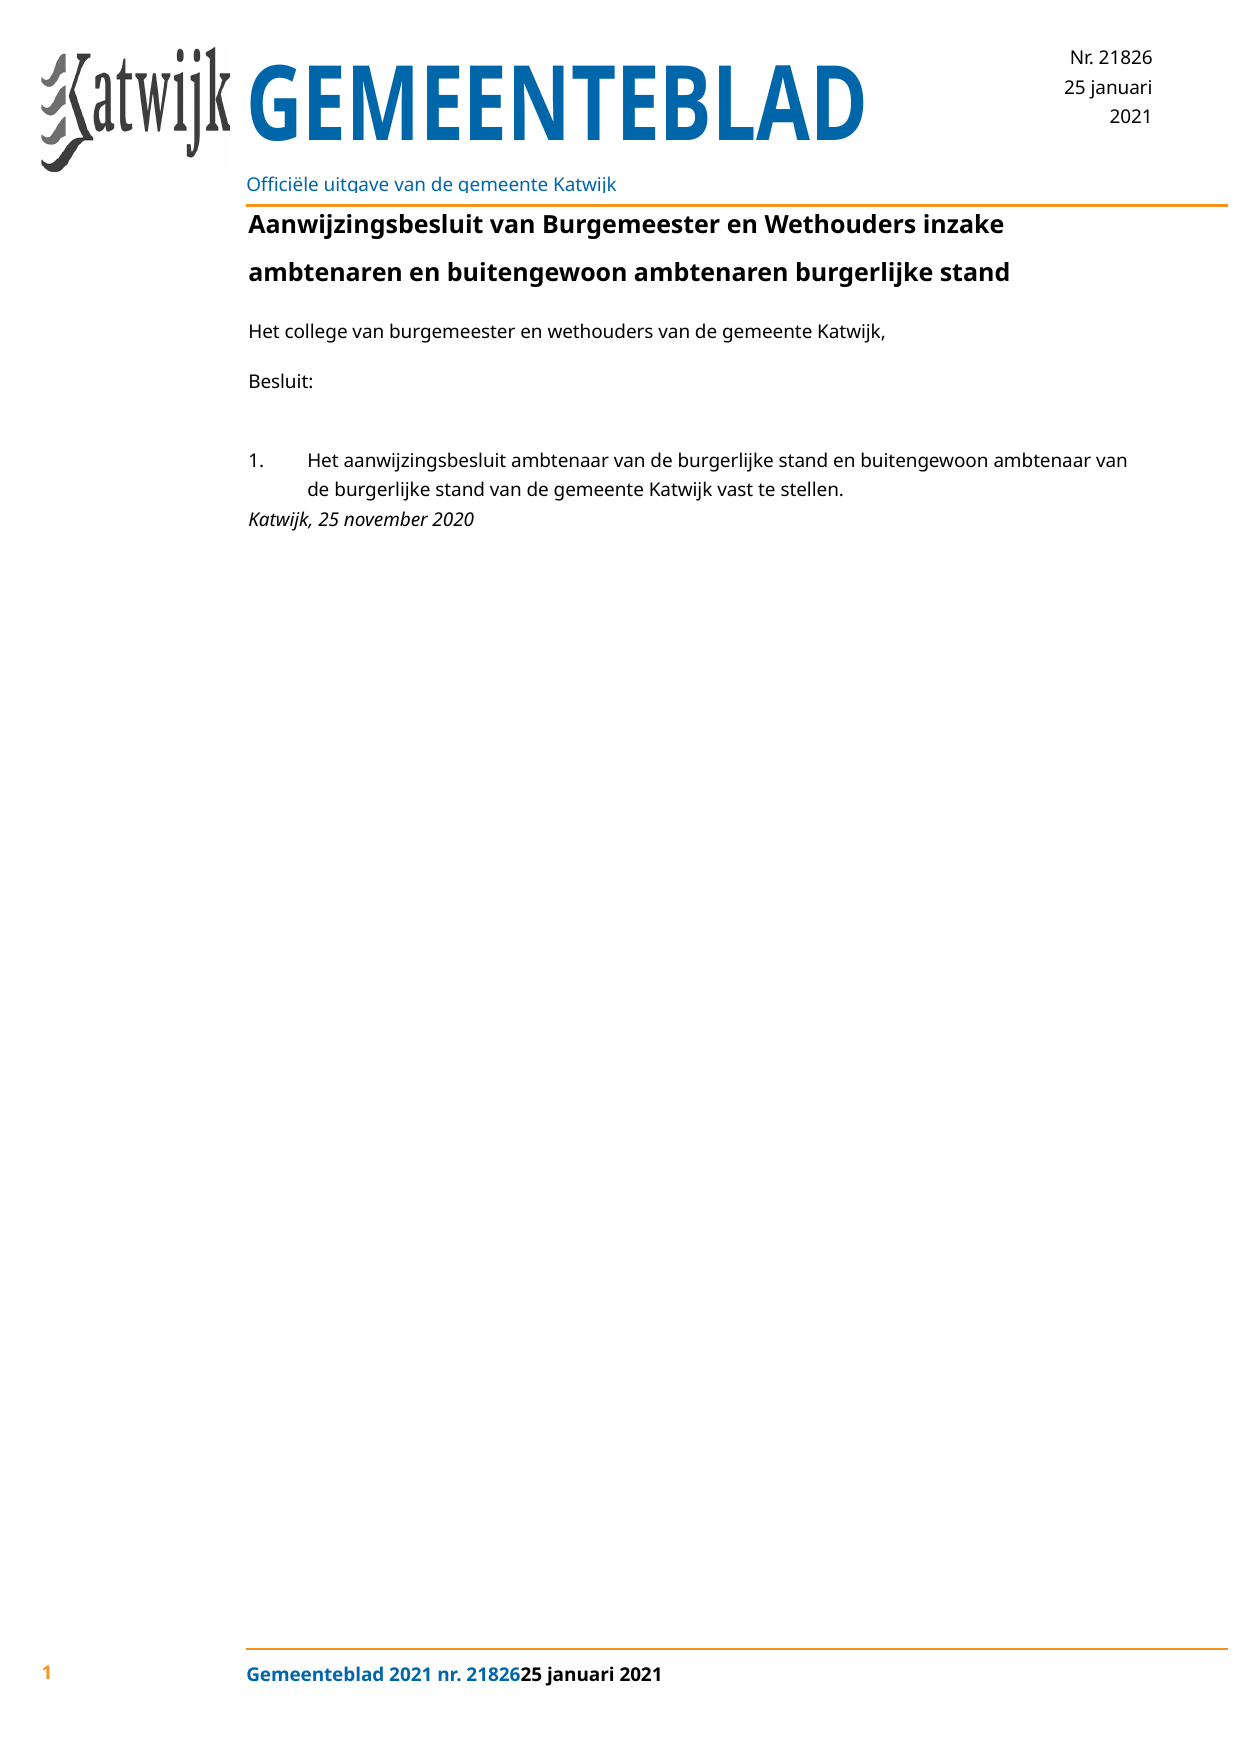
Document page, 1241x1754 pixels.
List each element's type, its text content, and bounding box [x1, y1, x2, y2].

list Het aanwijzingsbesluit ambtenaar van de burgerlijke stand en buitengewoon ambtenaar van de burgerlijke stand van de gemeente Katwijk vast te stellen. [248, 447, 1152, 502]
text Katwijk, 25 november 2020 [248, 506, 1152, 532]
picture [41, 47, 231, 172]
text Besluit: [248, 368, 1152, 394]
text Het college van burgemeester en wethouders van de gemeente Katwijk, [248, 318, 1152, 344]
text Aanwijzingsbesluit van Burgemeester en Wethouders inzake ambtenaren en buitengewoon ambtenaren burgerlijke stand [248, 207, 1152, 288]
